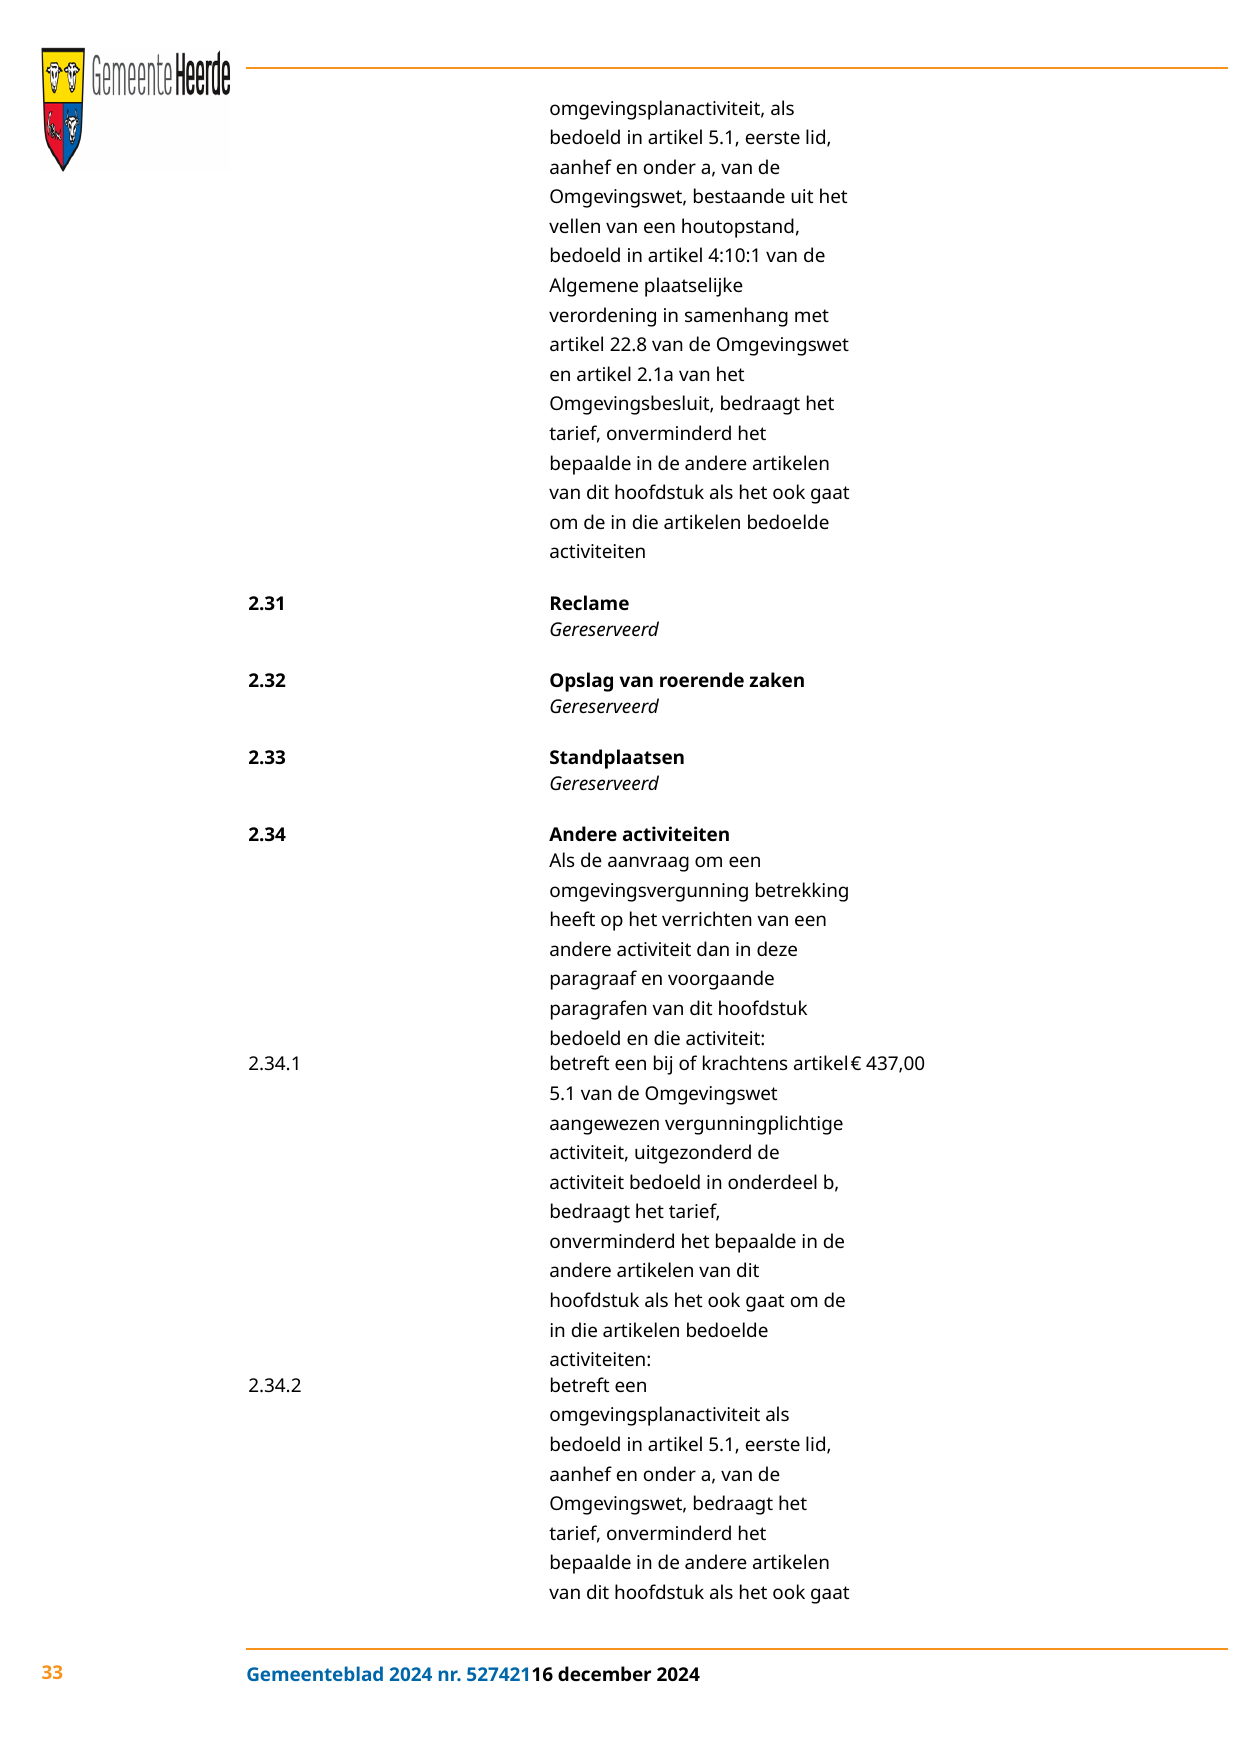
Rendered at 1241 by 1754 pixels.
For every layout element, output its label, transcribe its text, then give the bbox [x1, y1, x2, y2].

table_cell Reclame [549, 590, 850, 616]
table_cell [850, 770, 1152, 796]
table_cell [248, 847, 549, 1051]
table_cell betreft een omgevingsplanactiviteit als bedoeld in artikel 5.1, eerste lid, aanhef en onder a, van de Omgevingswet, bedraagt het tarief, onverminderd het bepaalde in de andere artikelen van dit hoofdstuk als het ook gaat [549, 1372, 850, 1605]
table_cell [549, 719, 850, 744]
table_cell [850, 796, 1152, 822]
table_cell 2.34.2 [248, 1372, 549, 1605]
table_cell [850, 822, 1152, 847]
table_cell [248, 564, 549, 590]
table_cell 2.32 [248, 667, 549, 693]
table_cell [850, 847, 1152, 1051]
table_cell [549, 564, 850, 590]
table_cell [850, 590, 1152, 616]
table_cell [248, 616, 549, 641]
picture [41, 47, 231, 172]
table_cell [248, 770, 549, 796]
table_cell [248, 95, 549, 564]
table_cell 2.31 [248, 590, 549, 616]
table_cell [850, 667, 1152, 693]
table_cell betreft een bij of krachtens artikel 5.1 van de Omgevingswet aangewezen vergunningplichtige activiteit, uitgezonderd de activiteit bedoeld in onderdeel b, bedraagt het tarief, onverminderd het bepaalde in de andere artikelen van dit hoofdstuk als het ook gaat om de in die artikelen bedoelde activiteiten: [549, 1051, 850, 1372]
table_cell Gereserveerd [549, 616, 850, 641]
table_cell [850, 564, 1152, 590]
table_cell [850, 616, 1152, 641]
table_cell [850, 1372, 1152, 1605]
table_cell Gereserveerd [549, 693, 850, 719]
table_cell Andere activiteiten [549, 822, 850, 847]
table_cell [248, 796, 549, 822]
table_cell [248, 641, 549, 667]
table_cell [248, 693, 549, 719]
table_cell 2.34 [248, 822, 549, 847]
table_cell [850, 719, 1152, 744]
table_cell Als de aanvraag om een omgevingsvergunning betrekking heeft op het verrichten van een andere activiteit dan in deze paragraaf en voorgaande paragrafen van dit hoofdstuk bedoeld en die activiteit: [549, 847, 850, 1051]
table_cell Standplaatsen [549, 744, 850, 770]
table_cell € 437,00 [850, 1051, 1152, 1372]
table_cell [850, 95, 1152, 564]
table_cell [248, 719, 549, 744]
table_cell 2.33 [248, 744, 549, 770]
table_cell [850, 641, 1152, 667]
table_cell [850, 693, 1152, 719]
table_cell Opslag van roerende zaken [549, 667, 850, 693]
table_cell [549, 796, 850, 822]
table_cell omgevingsplanactiviteit, als bedoeld in artikel 5.1, eerste lid, aanhef en onder a, van de Omgevingswet, bestaande uit het vellen van een houtopstand, bedoeld in artikel 4:10:1 van de Algemene plaatselijke verordening in samenhang met artikel 22.8 van de Omgevingswet en artikel 2.1a van het Omgevingsbesluit, bedraagt het tarief, onverminderd het bepaalde in de andere artikelen van dit hoofdstuk als het ook gaat om de in die artikelen bedoelde activiteiten [549, 95, 850, 564]
table_cell [549, 641, 850, 667]
table_cell Gereserveerd [549, 770, 850, 796]
table_cell 2.34.1 [248, 1051, 549, 1372]
table_cell [850, 744, 1152, 770]
